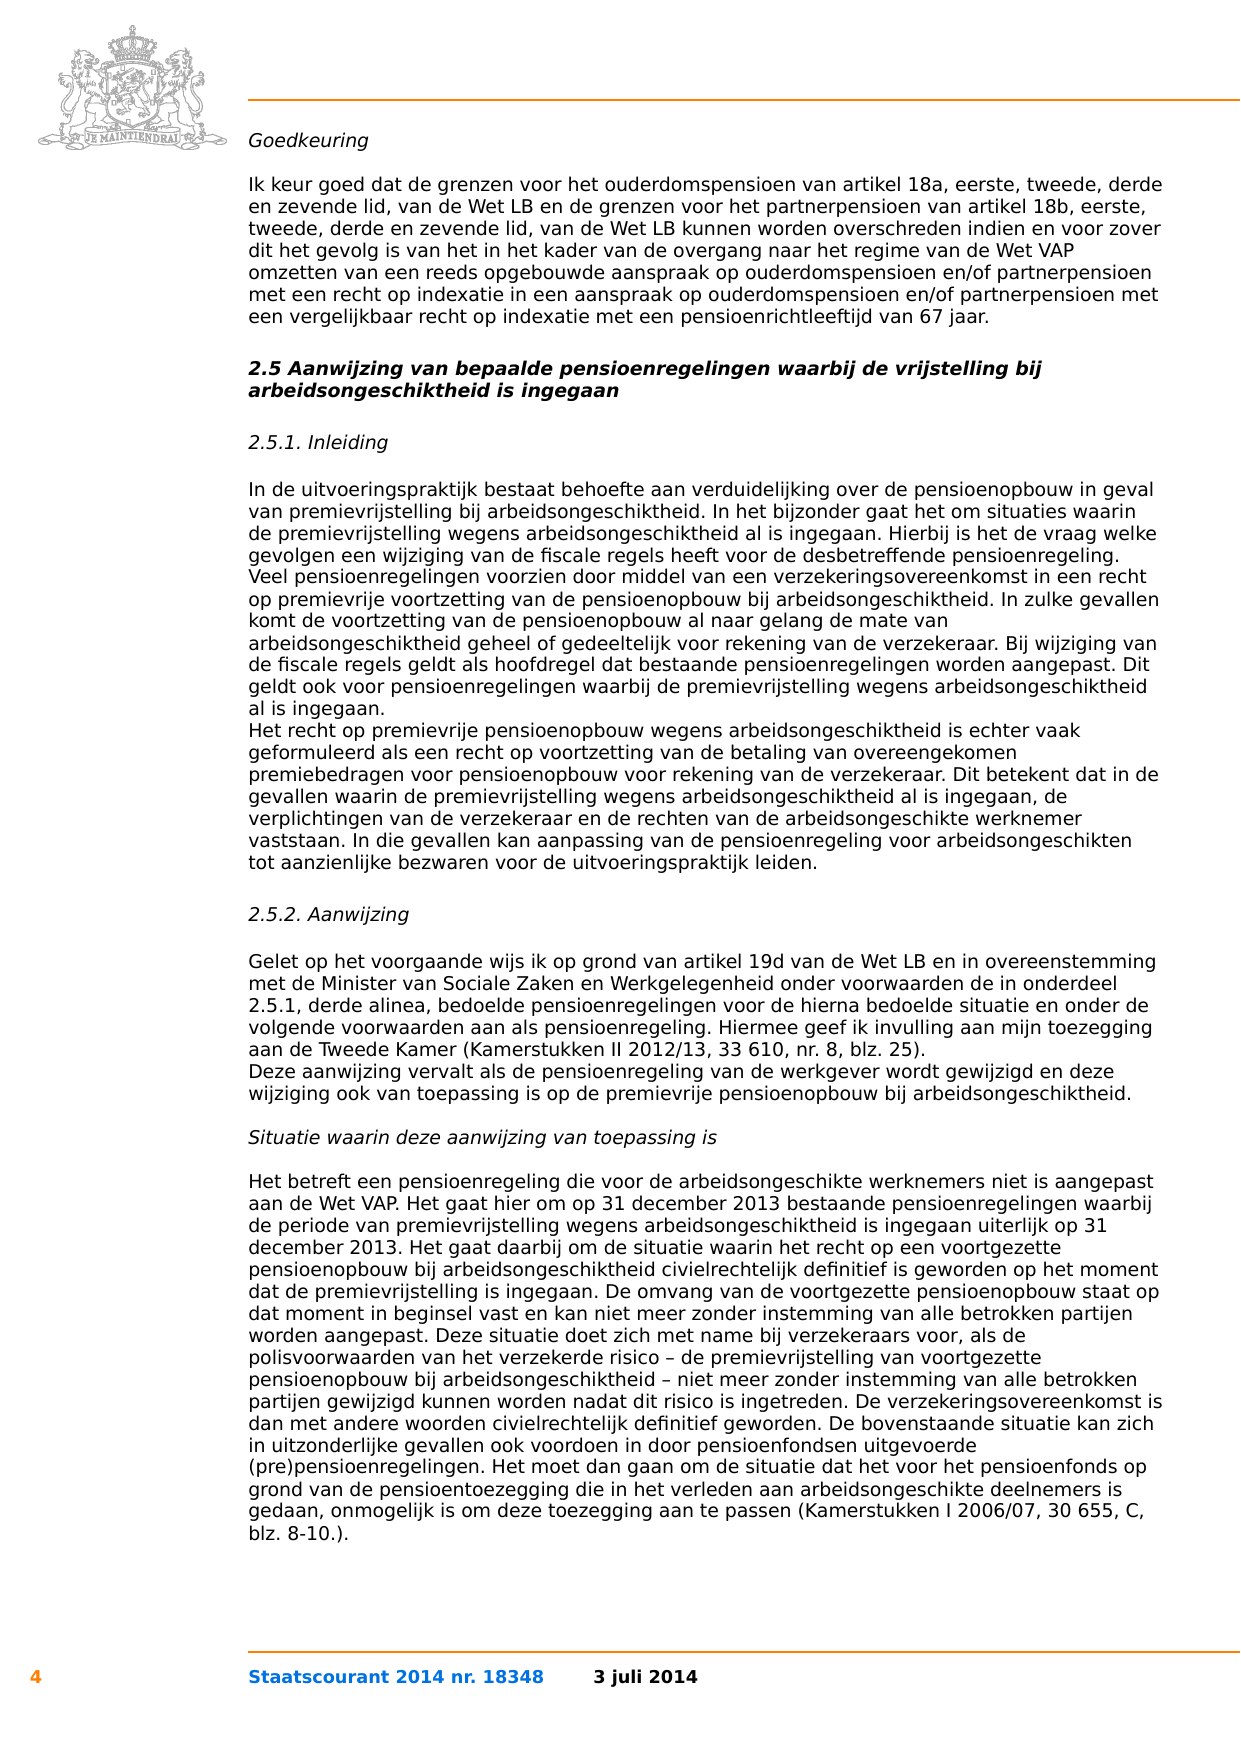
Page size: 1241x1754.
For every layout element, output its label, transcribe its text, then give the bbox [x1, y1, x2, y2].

text In de uitvoeringspraktijk bestaat behoefte aan verduidelijking over de pensioenopbouw in geval van premievrijstelling bij arbeidsongeschiktheid. In het bijzonder gaat het om situaties waarin de premievrijstelling wegens arbeidsongeschiktheid al is ingegaan. Hierbij is het de vraag welke gevolgen een wijziging van de fiscale regels heeft voor de desbetreffende pensioenregeling. [248, 478, 1163, 566]
text Deze aanwijzing vervalt als de pensioenregeling van de werkgever wordt gewijzigd en deze wijziging ook van toepassing is op de premievrije pensioenopbouw bij arbeidsongeschiktheid. [248, 1061, 1163, 1105]
text Gelet op het voorgaande wijs ik op grond van artikel 19d van de Wet LB en in overeenstemming met de Minister van Sociale Zaken en Werkgelegenheid onder voorwaarden de in onderdeel 2.5.1, derde alinea, bedoelde pensioenregelingen voor de hierna bedoelde situatie en onder de volgende voorwaarden aan als pensioenregeling. Hiermee geef ik invulling aan mijn toezegging aan de Tweede Kamer (Kamerstukken II 2012/13, 33 610, nr. 8, blz. 25). [248, 951, 1163, 1061]
text Ik keur goed dat de grenzen voor het ouderdomspensioen van artikel 18a, eerste, tweede, derde en zevende lid, van de Wet LB en de grenzen voor het partnerpensioen van artikel 18b, eerste, tweede, derde en zevende lid, van de Wet LB kunnen worden overschreden indien en voor zover dit het gevolg is van het in het kader van de overgang naar het regime van de Wet VAP omzetten van een reeds opgebouwde aanspraak op ouderdomspensioen en/of partnerpensioen met een recht op indexatie in een aanspraak op ouderdomspensioen en/of partnerpensioen met een vergelijkbaar recht op indexatie met een pensioenrichtleeftijd van 67 jaar. [248, 174, 1163, 328]
picture [38, 25, 227, 150]
subtitle 2.5 Aanwijzing van bepaalde pensioenregelingen waarbij de vrijstelling bij arbeidsongeschiktheid is ingegaan [248, 358, 1163, 402]
text Het recht op premievrije pensioenopbouw wegens arbeidsongeschiktheid is echter vaak geformuleerd als een recht op voortzetting van de betaling van overeengekomen premiebedragen voor pensioenopbouw voor rekening van de verzekeraar. Dit betekent dat in de gevallen waarin de premievrijstelling wegens arbeidsongeschiktheid al is ingegaan, de verplichtingen van de verzekeraar en de rechten van de arbeidsongeschikte werknemer vaststaan. In die gevallen kan aanpassing van de pensioenregeling voor arbeidsongeschikten tot aanzienlijke bezwaren voor de uitvoeringspraktijk leiden. [248, 720, 1163, 874]
text Het betreft een pensioenregeling die voor de arbeidsongeschikte werknemers niet is aangepast aan de Wet VAP. Het gaat hier om op 31 december 2013 bestaande pensioenregelingen waarbij de periode van premievrijstelling wegens arbeidsongeschiktheid is ingegaan uiterlijk op 31 december 2013. Het gaat daarbij om de situatie waarin het recht op een voortgezette pensioenopbouw bij arbeidsongeschiktheid civielrechtelijk definitief is geworden op het moment dat de premievrijstelling is ingegaan. De omvang van de voortgezette pensioenopbouw staat op dat moment in beginsel vast en kan niet meer zonder instemming van alle betrokken partijen worden aangepast. Deze situatie doet zich met name bij verzekeraars voor, als de polisvoorwaarden van het verzekerde risico – de premievrijstelling van voortgezette pensioenopbouw bij arbeidsongeschiktheid – niet meer zonder instemming van alle betrokken partijen gewijzigd kunnen worden nadat dit risico is ingetreden. De verzekeringsovereenkomst is dan met andere woorden civielrechtelijk definitief geworden. De bovenstaande situatie kan zich in uitzonderlijke gevallen ook voordoen in door pensioenfondsen uitgevoerde (pre)pensioenregelingen. Het moet dan gaan om de situatie dat het voor het pensioenfonds op grond van de pensioentoezegging die in het verleden aan arbeidsongeschikte deelnemers is gedaan, onmogelijk is om deze toezegging aan te passen (Kamerstukken I 2006/07, 30 655, C, blz. 8-10.). [248, 1171, 1163, 1544]
subtitle 2.5.2. Aanwijzing [248, 904, 1163, 926]
subtitle 2.5.1. Inleiding [248, 432, 1163, 453]
subtitle Goedkeuring [248, 130, 1163, 152]
text Veel pensioenregelingen voorzien door middel van een verzekeringsovereenkomst in een recht op premievrije voortzetting van de pensioenopbouw bij arbeidsongeschiktheid. In zulke gevallen komt de voortzetting van de pensioenopbouw al naar gelang de mate van arbeidsongeschiktheid geheel of gedeeltelijk voor rekening van de verzekeraar. Bij wijziging van de fiscale regels geldt als hoofdregel dat bestaande pensioenregelingen worden aangepast. Dit geldt ook voor pensioenregelingen waarbij de premievrijstelling wegens arbeidsongeschiktheid al is ingegaan. [248, 566, 1163, 720]
subtitle Situatie waarin deze aanwijzing van toepassing is [248, 1127, 1163, 1149]
